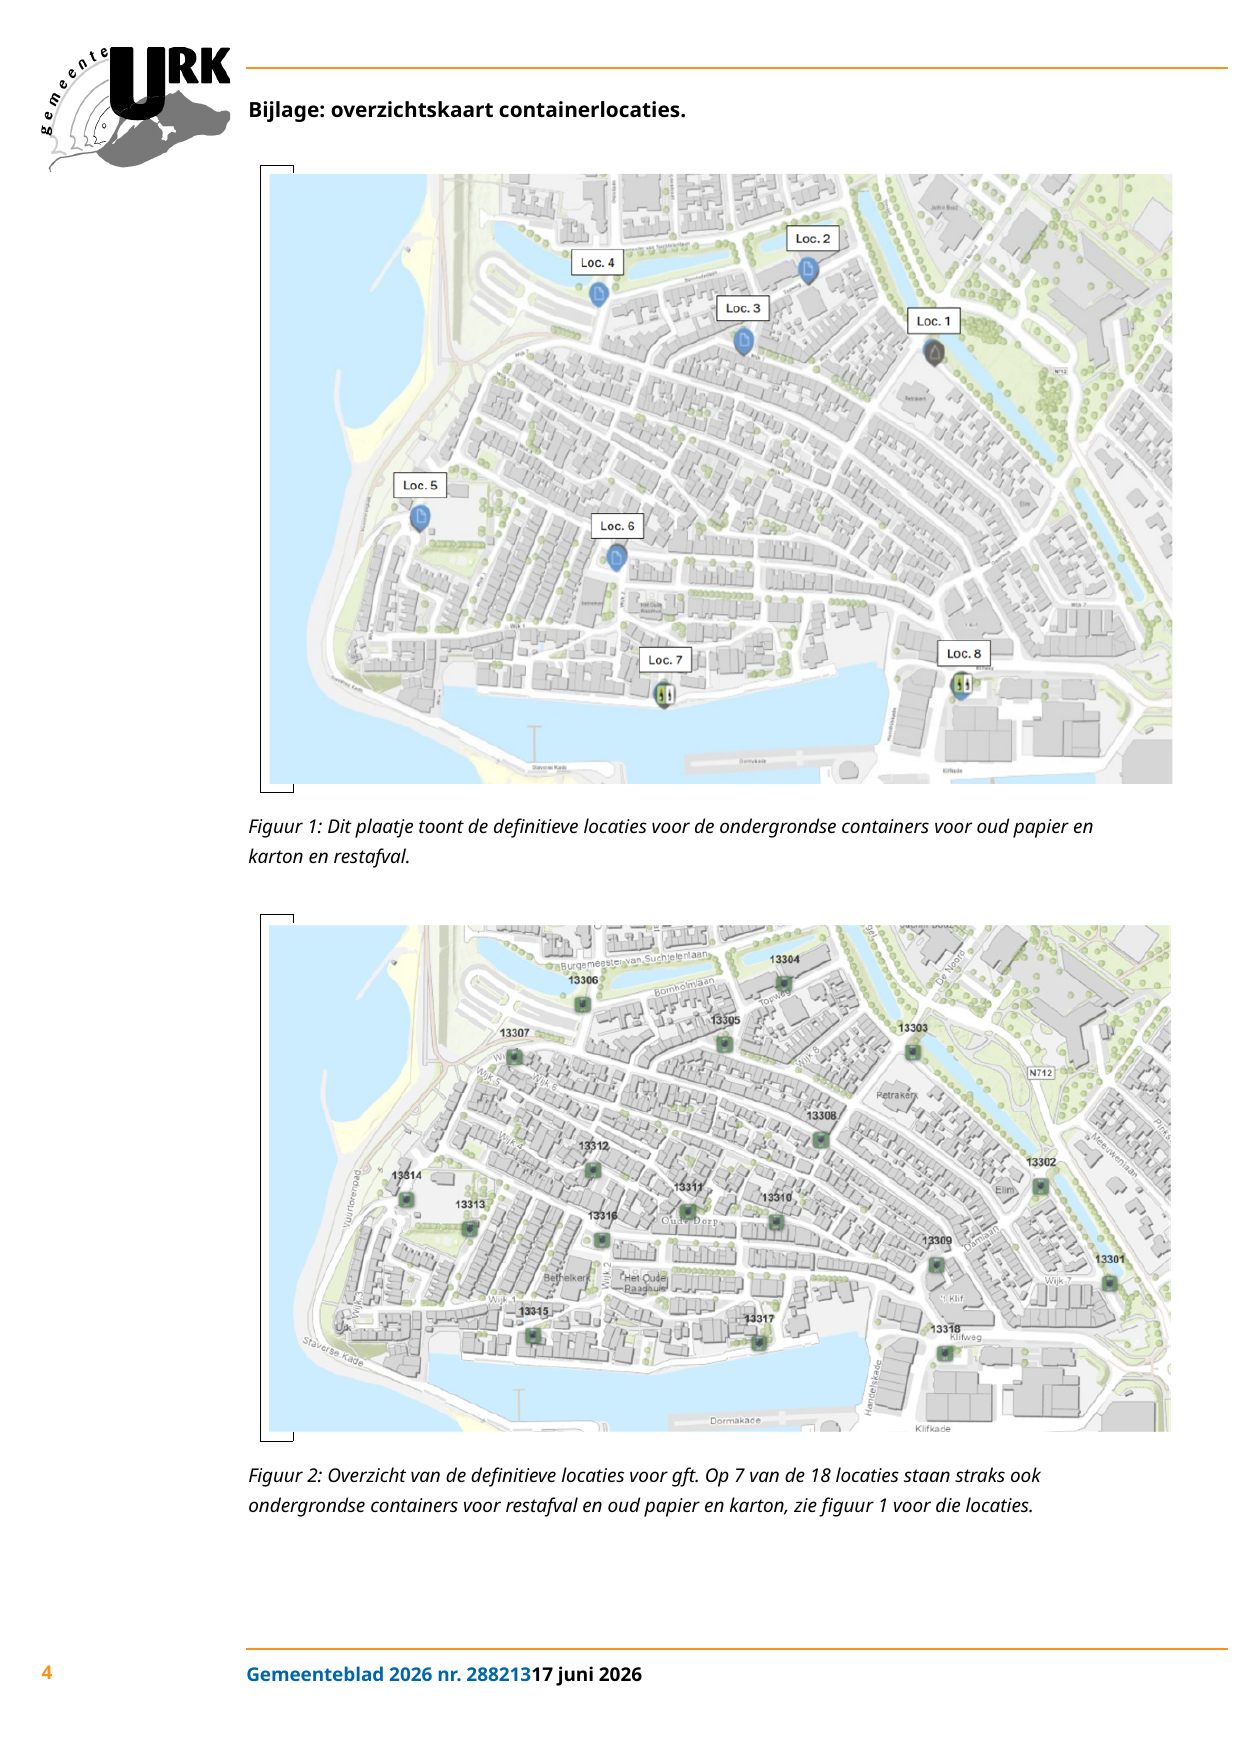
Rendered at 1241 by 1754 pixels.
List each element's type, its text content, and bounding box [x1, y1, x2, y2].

text Figuur 2: Overzicht van de definitieve locaties voor gft. Op 7 van de 18 locaties staan straks ook ondergrondse containers voor restafval en oud papier en karton, zie figuur 1 voor die locaties. [248, 1462, 1152, 1517]
text Bijlage: overzichtskaart containerlocaties. [248, 95, 1152, 123]
picture [268, 173, 1173, 784]
picture [268, 923, 1173, 1432]
text Figuur 1: Dit plaatje toont de definitieve locaties voor de ondergrondse containers voor oud papier en karton en restafval. [248, 814, 1152, 869]
picture [41, 47, 231, 172]
